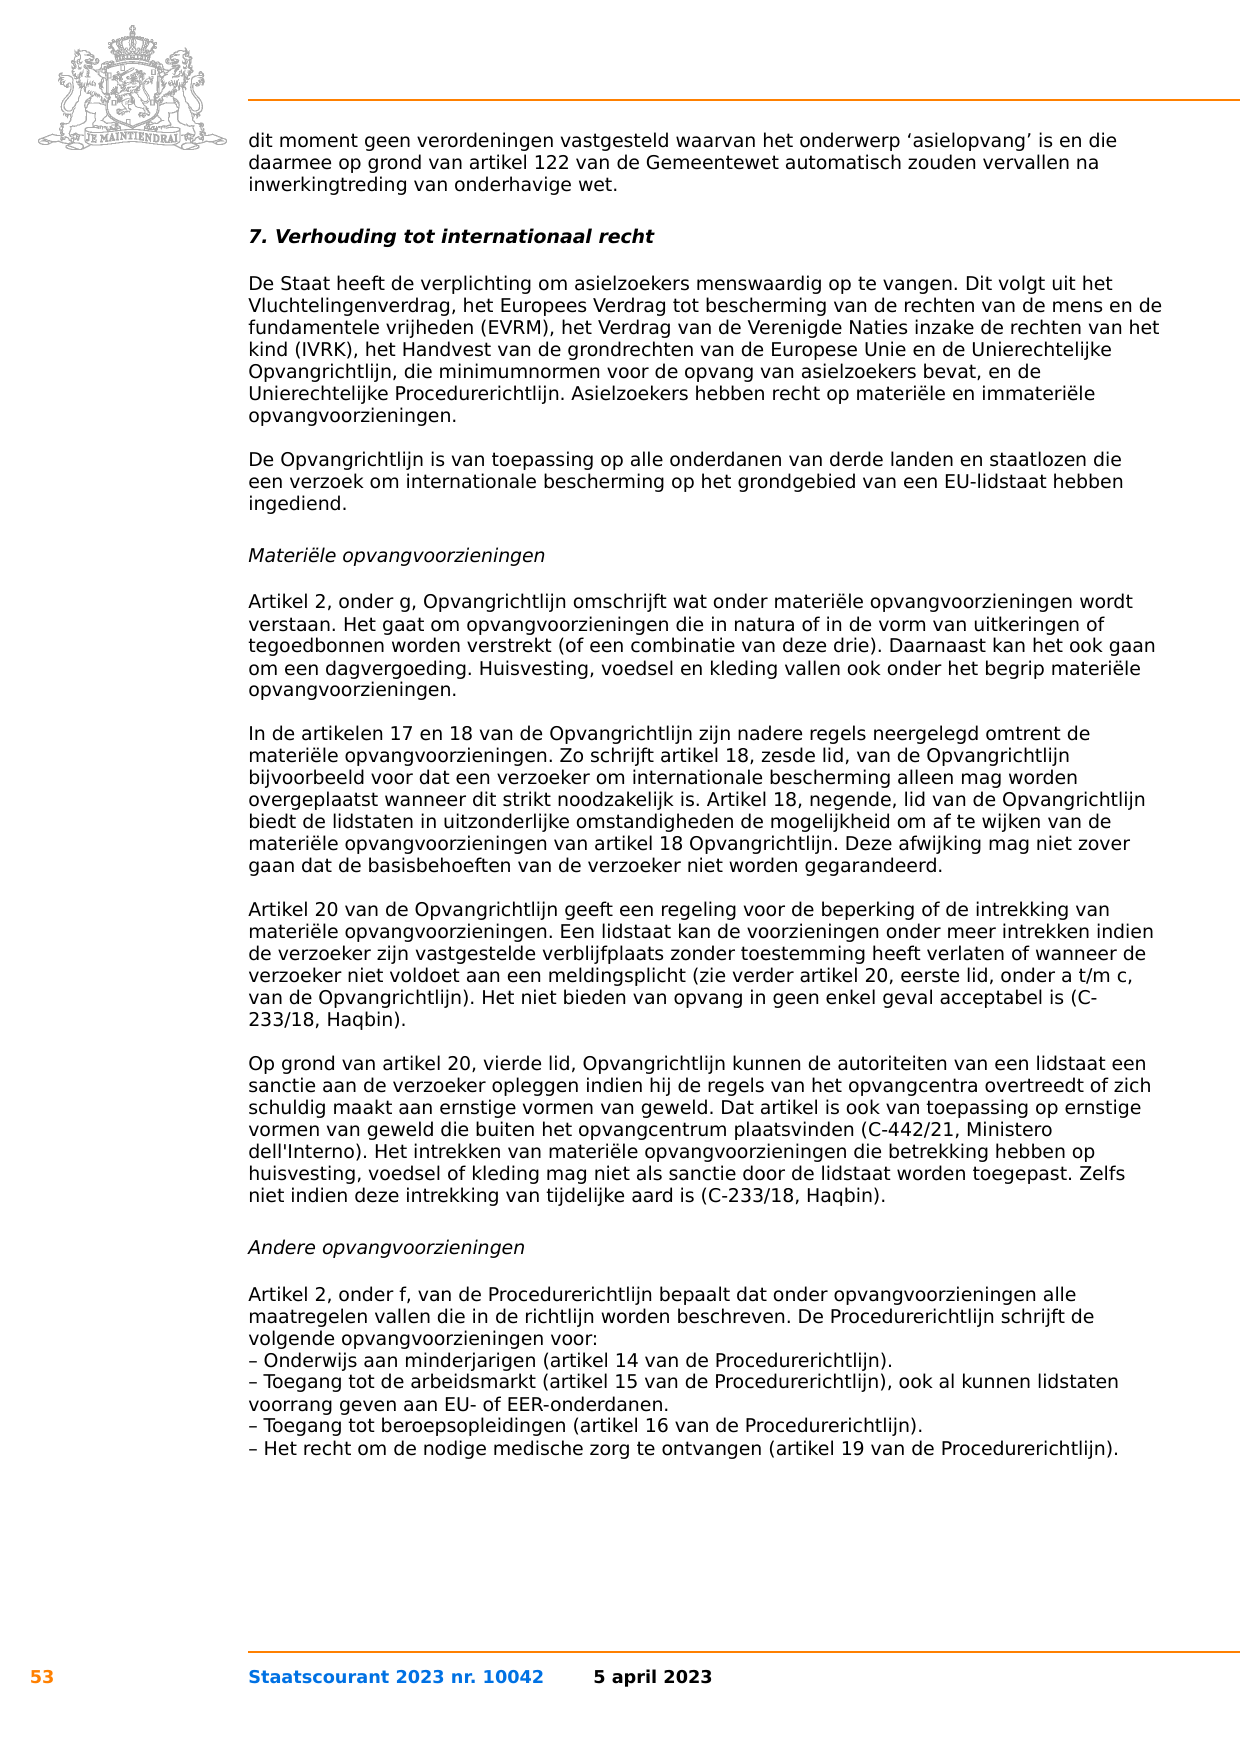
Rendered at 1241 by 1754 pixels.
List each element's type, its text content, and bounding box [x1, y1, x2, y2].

subtitle 7. Verhouding tot internationaal recht [248, 226, 1163, 248]
text Artikel 2, onder f, van de Procedurerichtlijn bepaalt dat onder opvangvoorzieningen alle maatregelen vallen die in de richtlijn worden beschreven. De Procedurerichtlijn schrijft de volgende opvangvoorzieningen voor: [248, 1283, 1163, 1349]
subtitle Materiële opvangvoorzieningen [248, 544, 1163, 566]
text Artikel 2, onder g, Opvangrichtlijn omschrijft wat onder materiële opvangvoorzieningen wordt verstaan. Het gaat om opvangvoorzieningen die in natura of in de vorm van uitkeringen of tegoedbonnen worden verstrekt (of een combinatie van deze drie). Daarnaast kan het ook gaan om een dagvergoeding. Huisvesting, voedsel en kleding vallen ook onder het begrip materiële opvangvoorzieningen. [248, 591, 1163, 701]
text In de artikelen 17 en 18 van de Opvangrichtlijn zijn nadere regels neergelegd omtrent de materiële opvangvoorzieningen. Zo schrijft artikel 18, zesde lid, van de Opvangrichtlijn bijvoorbeeld voor dat een verzoeker om internationale bescherming alleen mag worden overgeplaatst wanneer dit strikt noodzakelijk is. Artikel 18, negende, lid van de Opvangrichtlijn biedt de lidstaten in uitzonderlijke omstandigheden de mogelijkheid om af te wijken van de materiële opvangvoorzieningen van artikel 18 Opvangrichtlijn. Deze afwijking mag niet zover gaan dat de basisbehoeften van de verzoeker niet worden gegarandeerd. [248, 723, 1163, 877]
text De Opvangrichtlijn is van toepassing op alle onderdanen van derde landen en staatlozen die een verzoek om internationale bescherming op het grondgebied van een EU-lidstaat hebben ingediend. [248, 448, 1163, 514]
text dit moment geen verordeningen vastgesteld waarvan het onderwerp ‘asielopvang’ is en die daarmee op grond van artikel 122 van de Gemeentewet automatisch zouden vervallen na inwerkingtreding van onderhavige wet. [248, 130, 1163, 196]
text – Toegang tot de arbeidsmarkt (artikel 15 van de Procedurerichtlijn), ook al kunnen lidstaten voorrang geven aan EU- of EER-onderdanen. [248, 1371, 1163, 1415]
subtitle Andere opvangvoorzieningen [248, 1237, 1163, 1258]
text – Onderwijs aan minderjarigen (artikel 14 van de Procedurerichtlijn). [248, 1349, 1163, 1371]
picture [38, 25, 227, 150]
text De Staat heeft de verplichting om asielzoekers menswaardig op te vangen. Dit volgt uit het Vluchtelingenverdrag, het Europees Verdrag tot bescherming van de rechten van de mens en de fundamentele vrijheden (EVRM), het Verdrag van de Verenigde Naties inzake de rechten van het kind (IVRK), het Handvest van de grondrechten van de Europese Unie en de Unierechtelijke Opvangrichtlijn, die minimumnormen voor de opvang van asielzoekers bevat, en de Unierechtelijke Procedurerichtlijn. Asielzoekers hebben recht op materiële en immateriële opvangvoorzieningen. [248, 273, 1163, 427]
text – Het recht om de nodige medische zorg te ontvangen (artikel 19 van de Procedurerichtlijn). [248, 1437, 1163, 1459]
text Artikel 20 van de Opvangrichtlijn geeft een regeling voor de beperking of de intrekking van materiële opvangvoorzieningen. Een lidstaat kan de voorzieningen onder meer intrekken indien de verzoeker zijn vastgestelde verblijfplaats zonder toestemming heeft verlaten of wanneer de verzoeker niet voldoet aan een meldingsplicht (zie verder artikel 20, eerste lid, onder a t/m c, van de Opvangrichtlijn). Het niet bieden van opvang in geen enkel geval acceptabel is (C-233/18, Haqbin). [248, 899, 1163, 1031]
text Op grond van artikel 20, vierde lid, Opvangrichtlijn kunnen de autoriteiten van een lidstaat een sanctie aan de verzoeker opleggen indien hij de regels van het opvangcentra overtreedt of zich schuldig maakt aan ernstige vormen van geweld. Dat artikel is ook van toepassing op ernstige vormen van geweld die buiten het opvangcentrum plaatsvinden (C-442/21, Ministero dell'Interno). Het intrekken van materiële opvangvoorzieningen die betrekking hebben op huisvesting, voedsel of kleding mag niet als sanctie door de lidstaat worden toegepast. Zelfs niet indien deze intrekking van tijdelijke aard is (C-233/18, Haqbin). [248, 1053, 1163, 1207]
text – Toegang tot beroepsopleidingen (artikel 16 van de Procedurerichtlijn). [248, 1415, 1163, 1437]
